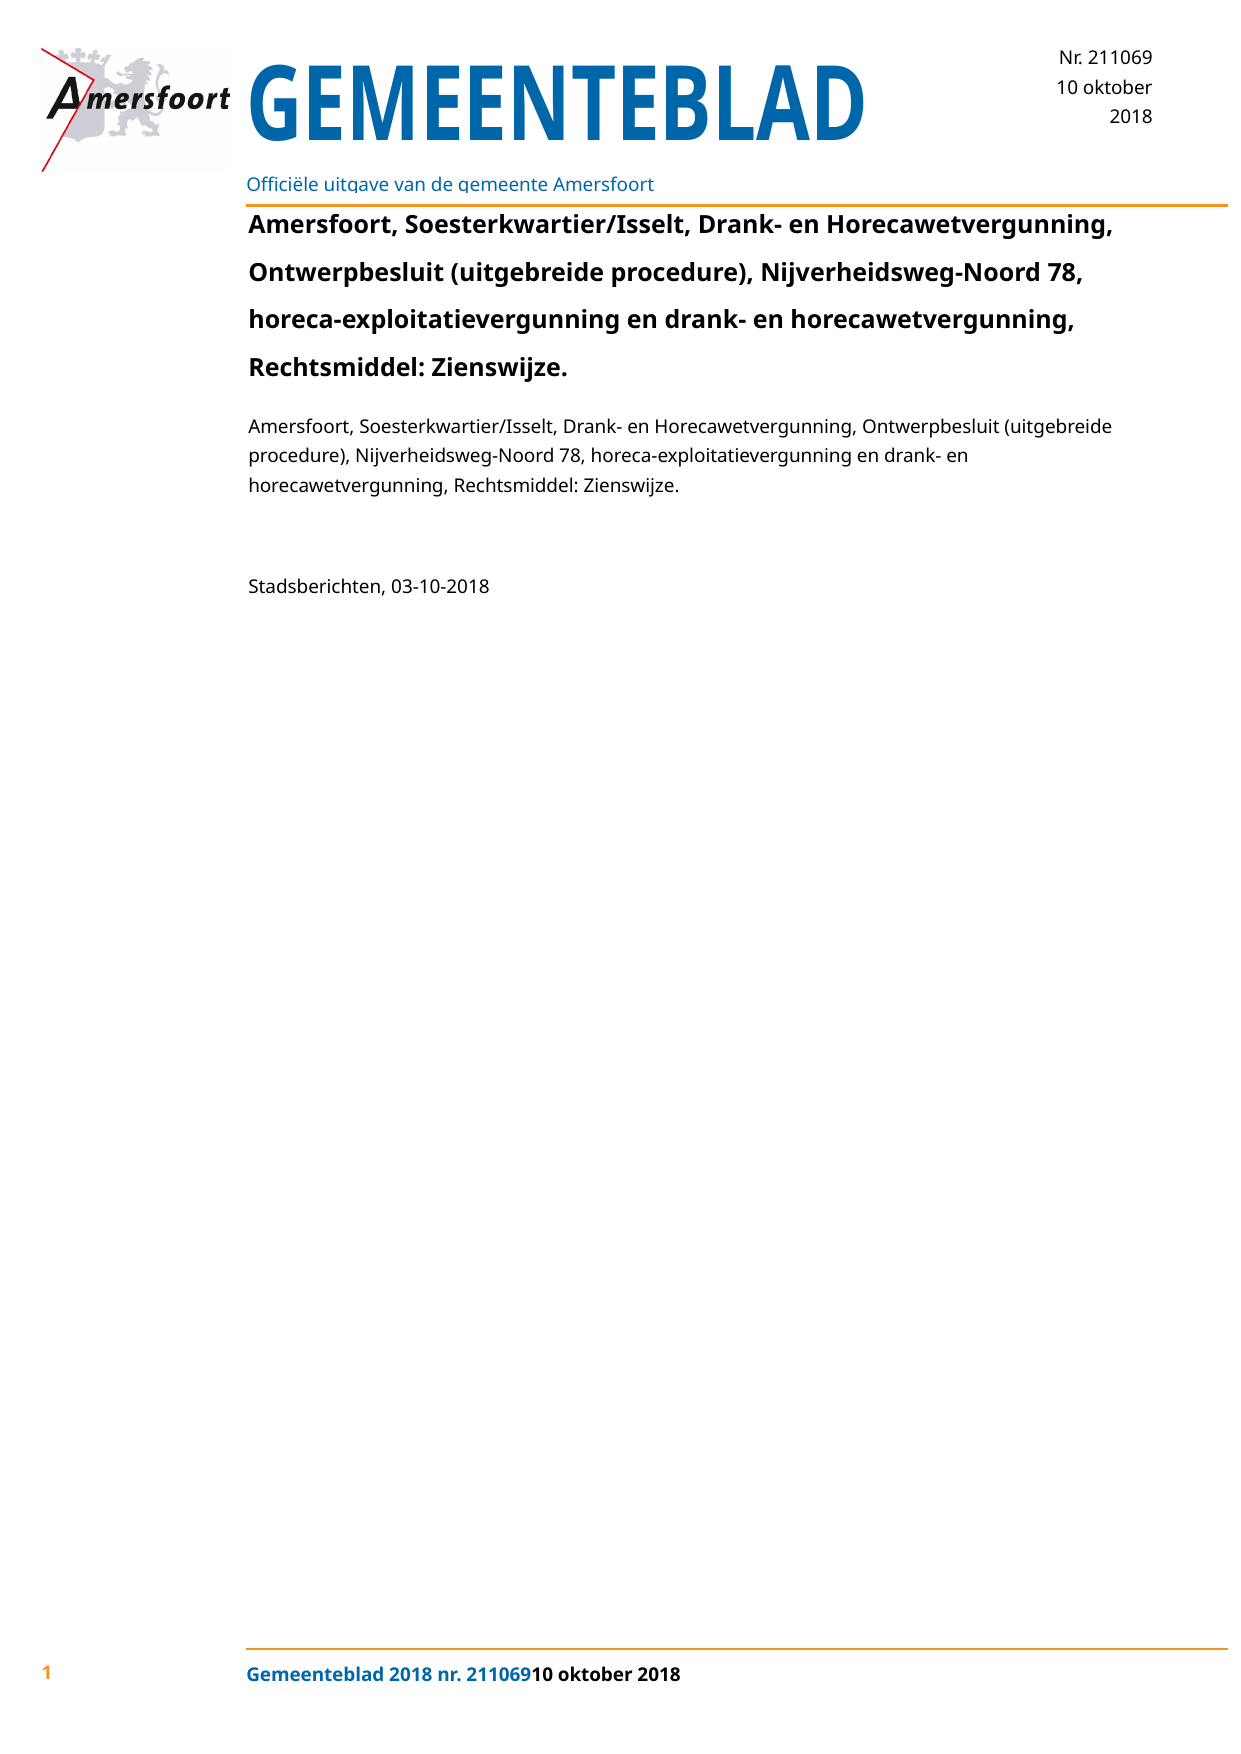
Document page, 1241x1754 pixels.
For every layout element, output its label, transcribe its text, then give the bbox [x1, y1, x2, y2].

text Amersfoort, Soesterkwartier/Isselt, Drank- en Horecawetvergunning, Ontwerpbesluit (uitgebreide procedure), Nijverheidsweg-Noord 78, horeca-exploitatievergunning en drank- en horecawetvergunning, Rechtsmiddel: Zienswijze. [248, 413, 1152, 498]
text Stadsberichten, 03-10-2018 [248, 573, 1152, 599]
picture [41, 47, 231, 172]
text Amersfoort, Soesterkwartier/Isselt, Drank- en Horecawetvergunning, Ontwerpbesluit (uitgebreide procedure), Nijverheidsweg-Noord 78, horeca-exploitatievergunning en drank- en horecawetvergunning, Rechtsmiddel: Zienswijze. [248, 207, 1152, 384]
